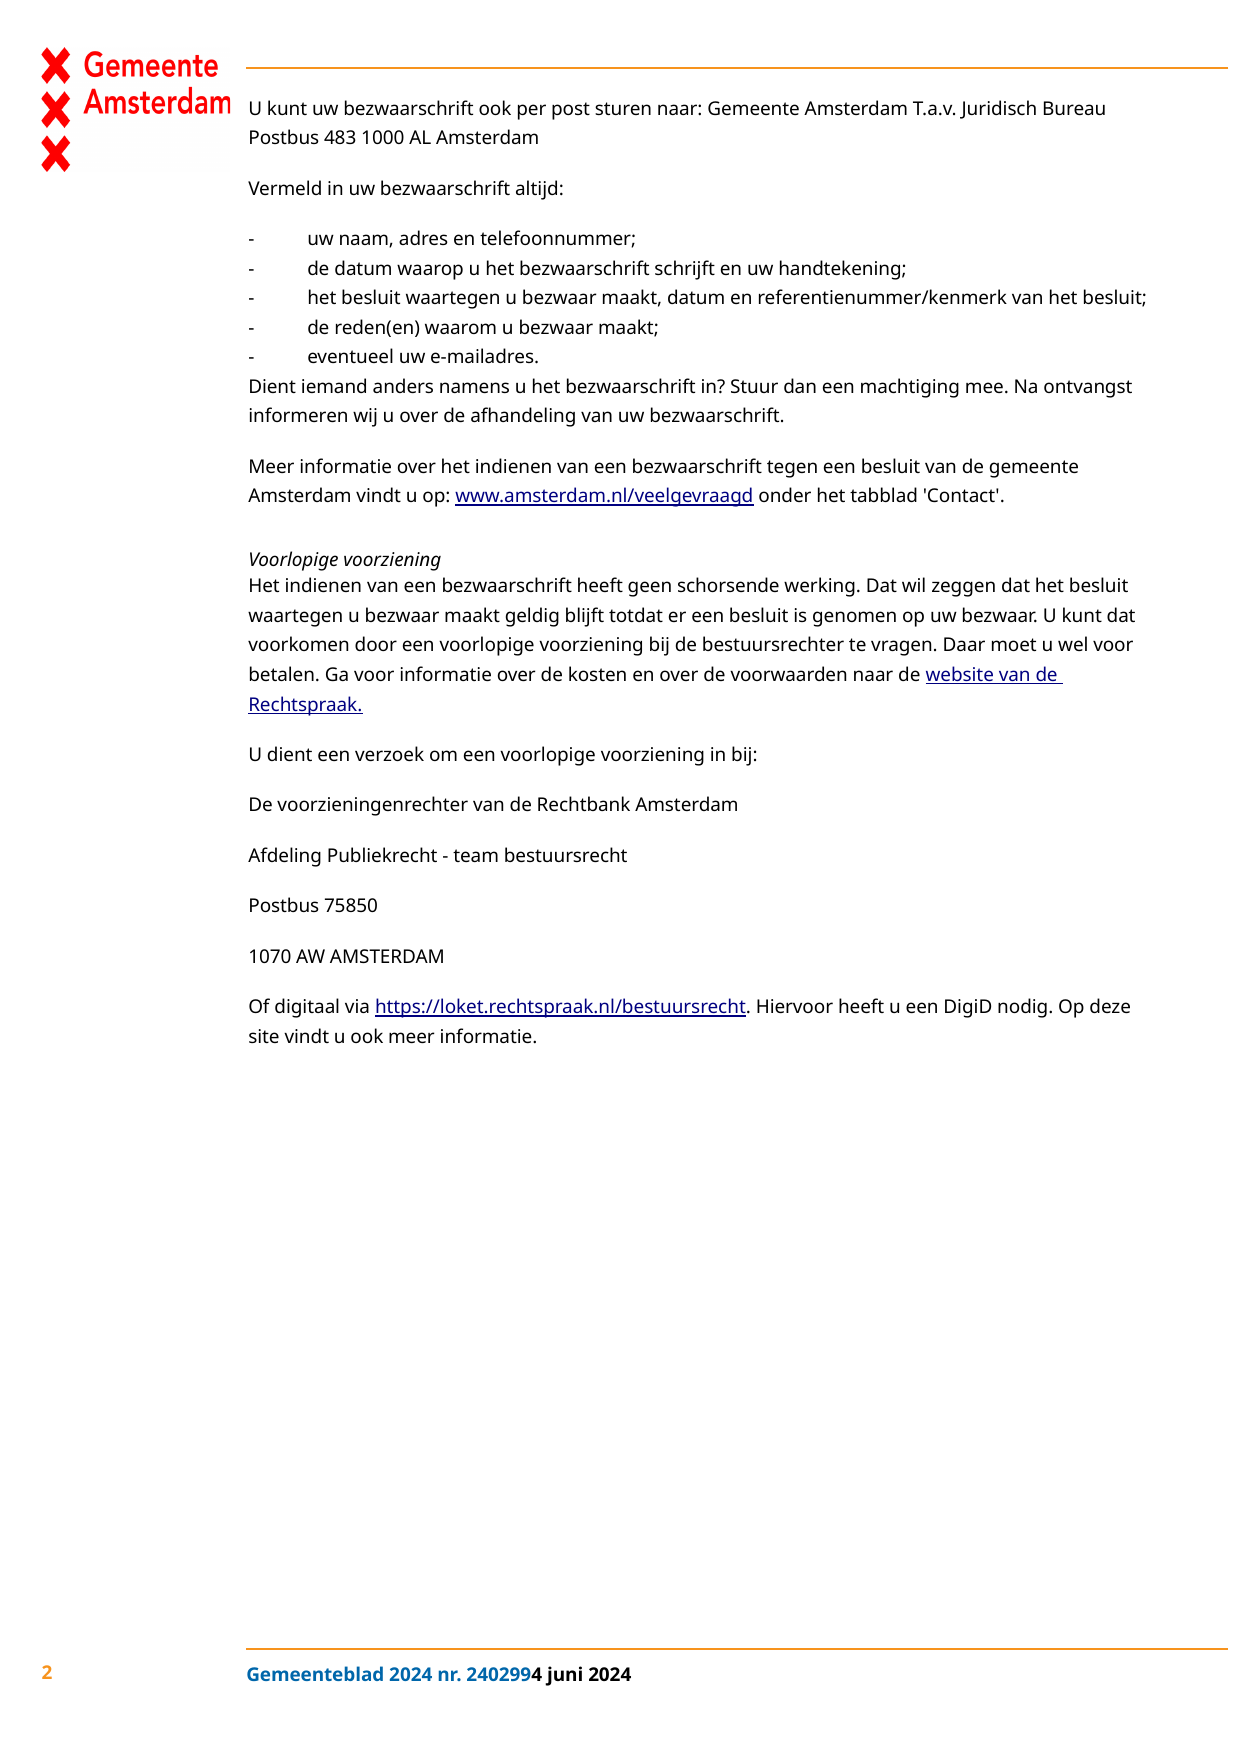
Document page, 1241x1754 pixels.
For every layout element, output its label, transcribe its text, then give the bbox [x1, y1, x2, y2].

list het besluit waartegen u bezwaar maakt, datum en referentienummer/kenmerk van het besluit; [248, 284, 1152, 310]
text De voorzieningenrechter van de Rechtbank Amsterdam [248, 792, 1152, 817]
text Voorlopige voorziening [248, 547, 1152, 572]
list de reden(en) waarom u bezwaar maakt; [248, 314, 1152, 340]
text Of digitaal via https://loket.rechtspraak.nl/bestuursrecht. Hiervoor heeft u een DigiD nodig. Op deze site vindt u ook meer informatie. [248, 993, 1152, 1048]
list uw naam, adres en telefoonnummer; [248, 225, 1152, 251]
list de datum waarop u het bezwaarschrift schrijft en uw handtekening; [248, 255, 1152, 281]
list eventueel uw e-mailadres. [248, 343, 1152, 369]
text Dient iemand anders namens u het bezwaarschrift in? Stuur dan een machtiging mee. Na ontvangst informeren wij u over de afhandeling van uw bezwaarschrift. [248, 373, 1152, 428]
text Afdeling Publiekrecht - team bestuursrecht [248, 842, 1152, 868]
text Het indienen van een bezwaarschrift heeft geen schorsende werking. Dat wil zeggen dat het besluit waartegen u bezwaar maakt geldig blijft totdat er een besluit is genomen op uw bezwaar. U kunt dat voorkomen door een voorlopige voorziening bij de bestuursrechter te vragen. Daar moet u wel voor betalen. Ga voor informatie over de kosten en over de voorwaarden naar de website van de Rechtspraak. [248, 572, 1152, 716]
text Vermeld in uw bezwaarschrift altijd: [248, 175, 1152, 201]
text 1070 AW AMSTERDAM [248, 943, 1152, 968]
text U dient een verzoek om een voorlopige voorziening in bij: [248, 741, 1152, 767]
picture [41, 47, 231, 172]
text Meer informatie over het indienen van een bezwaarschrift tegen een besluit van de gemeente Amsterdam vindt u op: www.amsterdam.nl/veelgevraagd onder het tabblad 'Contact'. [248, 453, 1152, 508]
text U kunt uw bezwaarschrift ook per post sturen naar: Gemeente Amsterdam T.a.v. Juridisch Bureau Postbus 483 1000 AL Amsterdam [248, 95, 1152, 150]
text Postbus 75850 [248, 892, 1152, 918]
